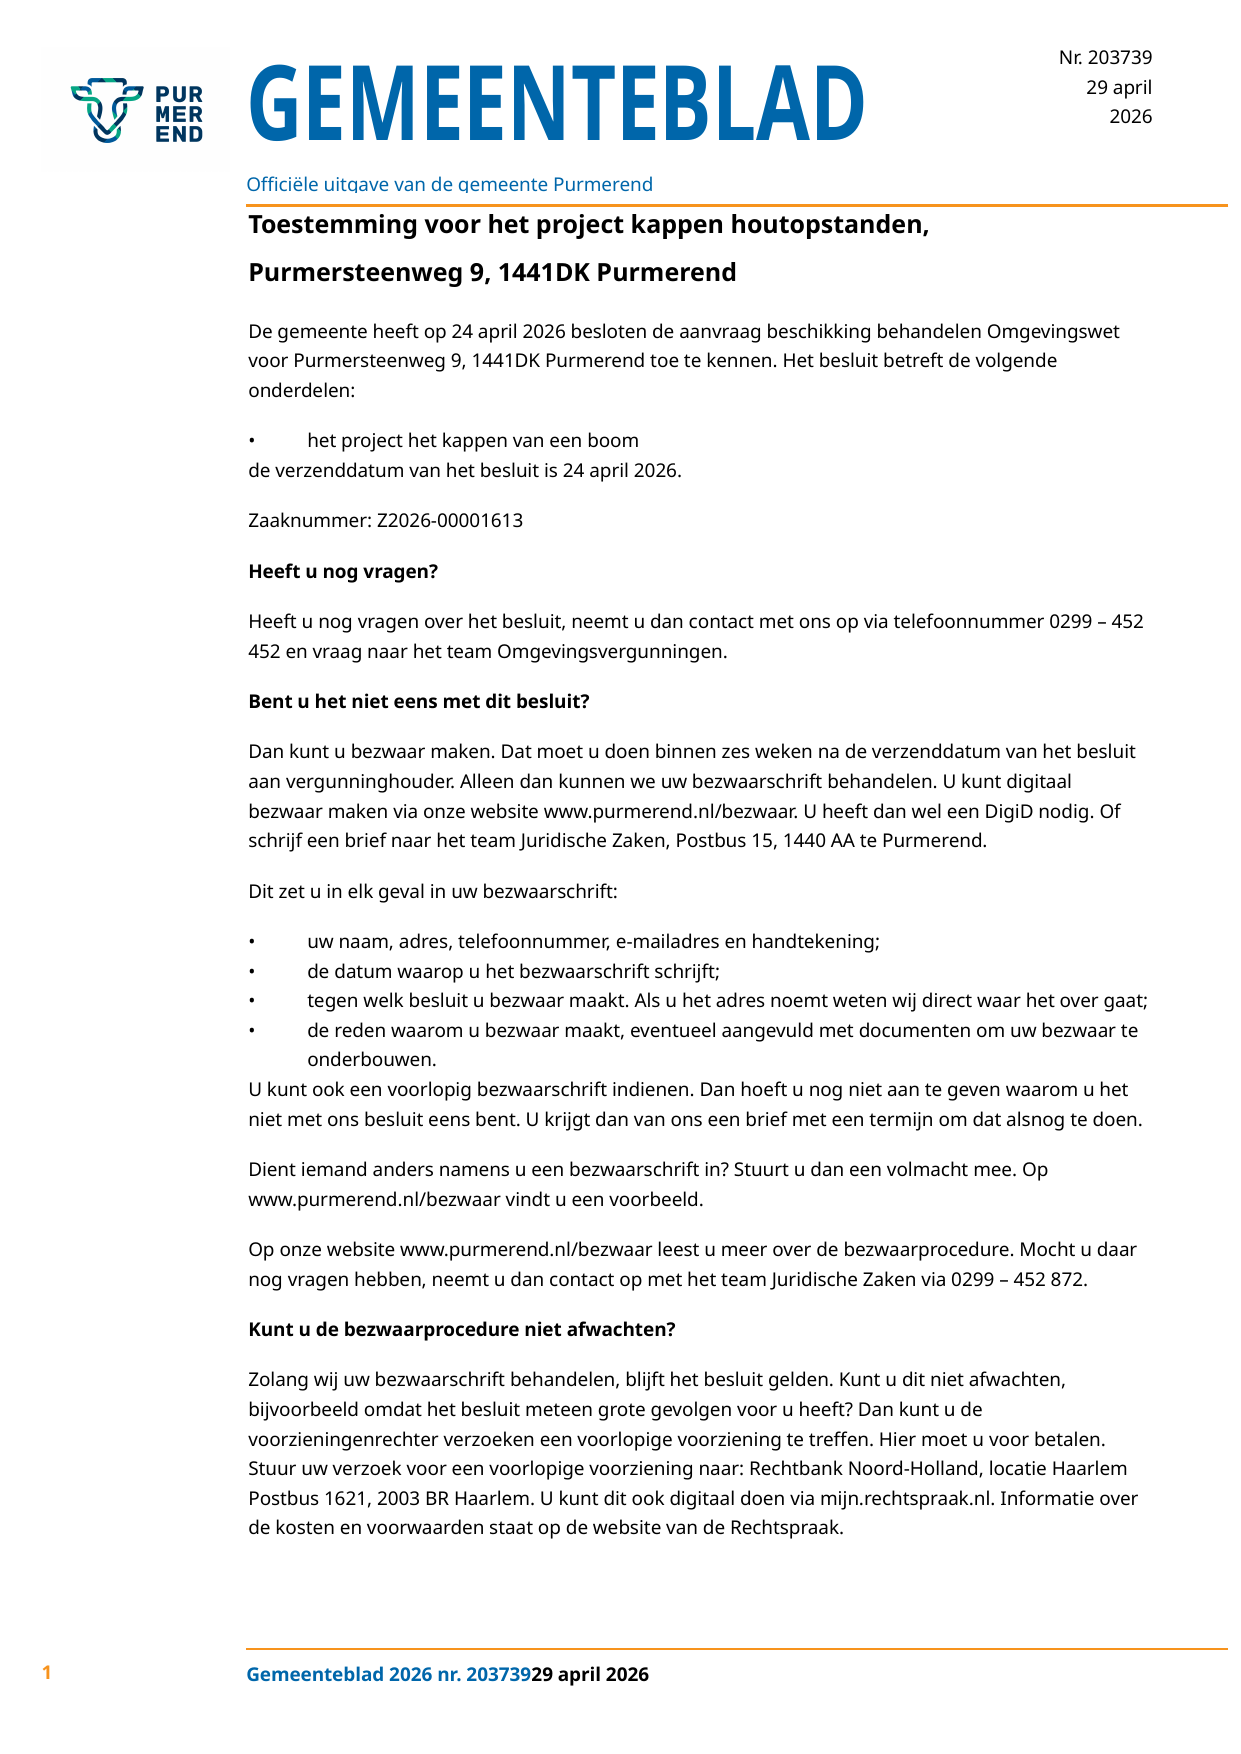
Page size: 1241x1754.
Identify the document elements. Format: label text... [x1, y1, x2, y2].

list de reden waarom u bezwaar maakt, eventueel aangevuld met documenten om uw bezwaar te onderbouwen. [248, 1017, 1152, 1072]
list tegen welk besluit u bezwaar maakt. Als u het adres noemt weten wij direct waar het over gaat; [248, 987, 1152, 1013]
text de verzenddatum van het besluit is 24 april 2026. [248, 457, 1152, 483]
list de datum waarop u het bezwaarschrift schrijft; [248, 958, 1152, 984]
text Heeft u nog vragen over het besluit, neemt u dan contact met ons op via telefoonnummer 0299 – 452 452 en vraag naar het team Omgevingsvergunningen. [248, 608, 1152, 664]
text De gemeente heeft op 24 april 2026 besloten de aanvraag beschikking behandelen Omgevingswet voor Purmersteenweg 9, 1441DK Purmerend toe te kennen. Het besluit betreft de volgende onderdelen: [248, 318, 1152, 403]
text Dient iemand anders namens u een bezwaarschrift in? Stuurt u dan een volmacht mee. Op www.purmerend.nl/bezwaar vindt u een voorbeeld. [248, 1156, 1152, 1212]
text Kunt u de bezwaarprocedure niet afwachten? [248, 1316, 1152, 1342]
list het project het kappen van een boom [248, 427, 1152, 453]
text Op onze website www.purmerend.nl/bezwaar leest u meer over de bezwaarprocedure. Mocht u daar nog vragen hebben, neemt u dan contact op met het team Juridische Zaken via 0299 – 452 872. [248, 1236, 1152, 1292]
text Zaaknummer: Z2026-00001613 [248, 507, 1152, 533]
text Toestemming voor het project kappen houtopstanden, Purmersteenweg 9, 1441DK Purmerend [248, 207, 1152, 288]
text U kunt ook een voorlopig bezwaarschrift indienen. Dan hoeft u nog niet aan te geven waarom u het niet met ons besluit eens bent. U krijgt dan van ons een brief met een termijn om dat alsnog te doen. [248, 1076, 1152, 1132]
text Dan kunt u bezwaar maken. Dat moet u doen binnen zes weken na de verzenddatum van het besluit aan vergunninghouder. Alleen dan kunnen we uw bezwaarschrift behandelen. U kunt digitaal bezwaar maken via onze website www.purmerend.nl/bezwaar. U heeft dan wel een DigiD nodig. Of schrijf een brief naar het team Juridische Zaken, Postbus 15, 1440 AA te Purmerend. [248, 739, 1152, 853]
text Bent u het niet eens met dit besluit? [248, 688, 1152, 714]
text Zolang wij uw bezwaarschrift behandelen, blijft het besluit gelden. Kunt u dit niet afwachten, bijvoorbeeld omdat het besluit meteen grote gevolgen voor u heeft? Dan kunt u de voorzieningenrechter verzoeken een voorlopige voorziening te treffen. Hier moet u voor betalen. Stuur uw verzoek voor een voorlopige voorziening naar: Rechtbank Noord-Holland, locatie Haarlem Postbus 1621, 2003 BR Haarlem. U kunt dit ook digitaal doen via mijn.rechtspraak.nl. Informatie over de kosten en voorwaarden staat op de website van de Rechtspraak. [248, 1367, 1152, 1540]
picture [41, 47, 231, 172]
text Heeft u nog vragen? [248, 558, 1152, 584]
list uw naam, adres, telefoonnummer, e-mailadres en handtekening; [248, 928, 1152, 954]
text Dit zet u in elk geval in uw bezwaarschrift: [248, 878, 1152, 904]
